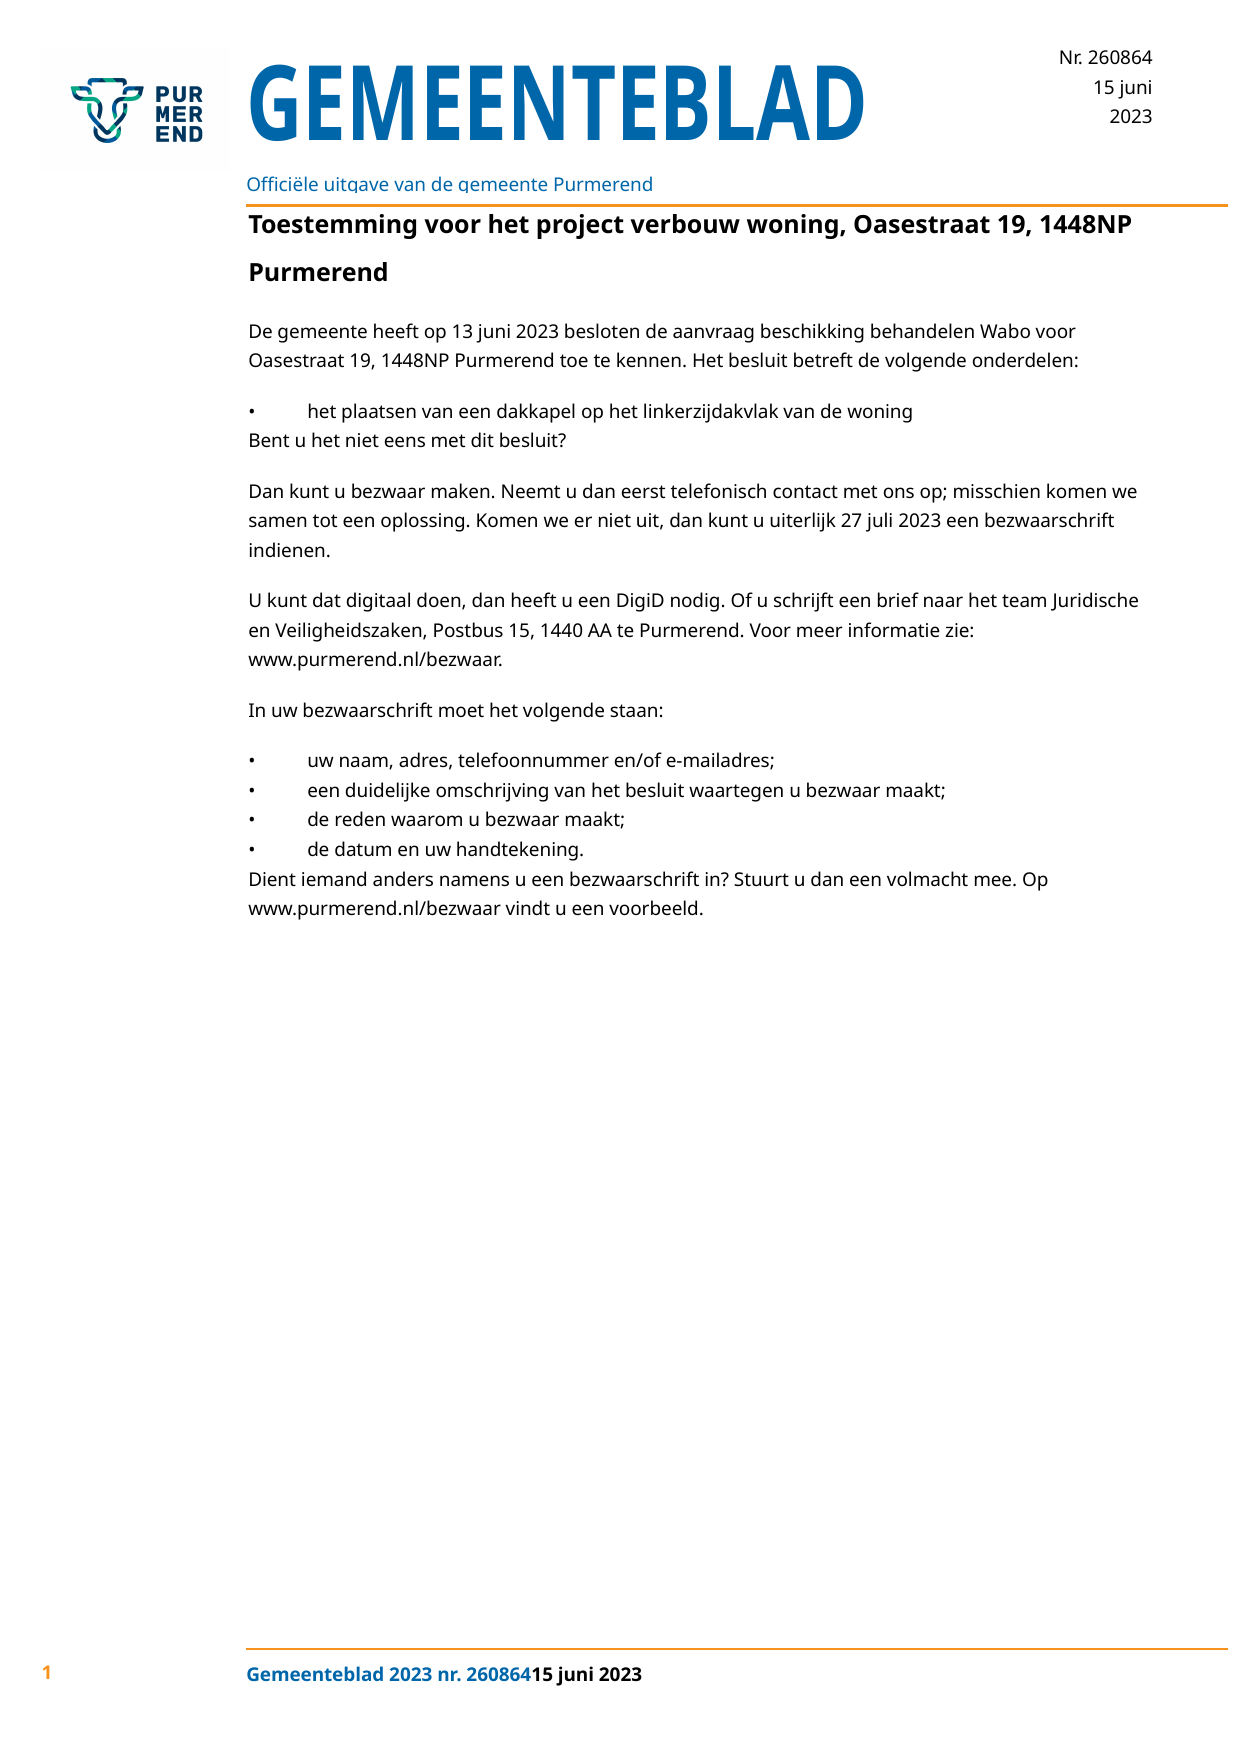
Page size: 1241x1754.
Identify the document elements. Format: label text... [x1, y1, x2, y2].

text Dan kunt u bezwaar maken. Neemt u dan eerst telefonisch contact met ons op; misschien komen we samen tot een oplossing. Komen we er niet uit, dan kunt u uiterlijk 27 juli 2023 een bezwaarschrift indienen. [248, 478, 1152, 563]
text In uw bezwaarschrift moet het volgende staan: [248, 697, 1152, 723]
list het plaatsen van een dakkapel op het linkerzijdakvlak van de woning [248, 398, 1152, 424]
text De gemeente heeft op 13 juni 2023 besloten de aanvraag beschikking behandelen Wabo voor Oasestraat 19, 1448NP Purmerend toe te kennen. Het besluit betreft de volgende onderdelen: [248, 318, 1152, 373]
list de reden waarom u bezwaar maakt; [248, 807, 1152, 832]
text Bent u het niet eens met dit besluit? [248, 427, 1152, 453]
text Toestemming voor het project verbouw woning, Oasestraat 19, 1448NP Purmerend [248, 207, 1152, 288]
list de datum en uw handtekening. [248, 836, 1152, 862]
list een duidelijke omschrijving van het besluit waartegen u bezwaar maakt; [248, 777, 1152, 803]
picture [41, 47, 231, 172]
text Dient iemand anders namens u een bezwaarschrift in? Stuurt u dan een volmacht mee. Op www.purmerend.nl/bezwaar vindt u een voorbeeld. [248, 866, 1152, 921]
text U kunt dat digitaal doen, dan heeft u een DigiD nodig. Of u schrijft een brief naar het team Juridische en Veiligheidszaken, Postbus 15, 1440 AA te Purmerend. Voor meer informatie zie: www.purmerend.nl/bezwaar. [248, 587, 1152, 672]
list uw naam, adres, telefoonnummer en/of e-mailadres; [248, 747, 1152, 773]
